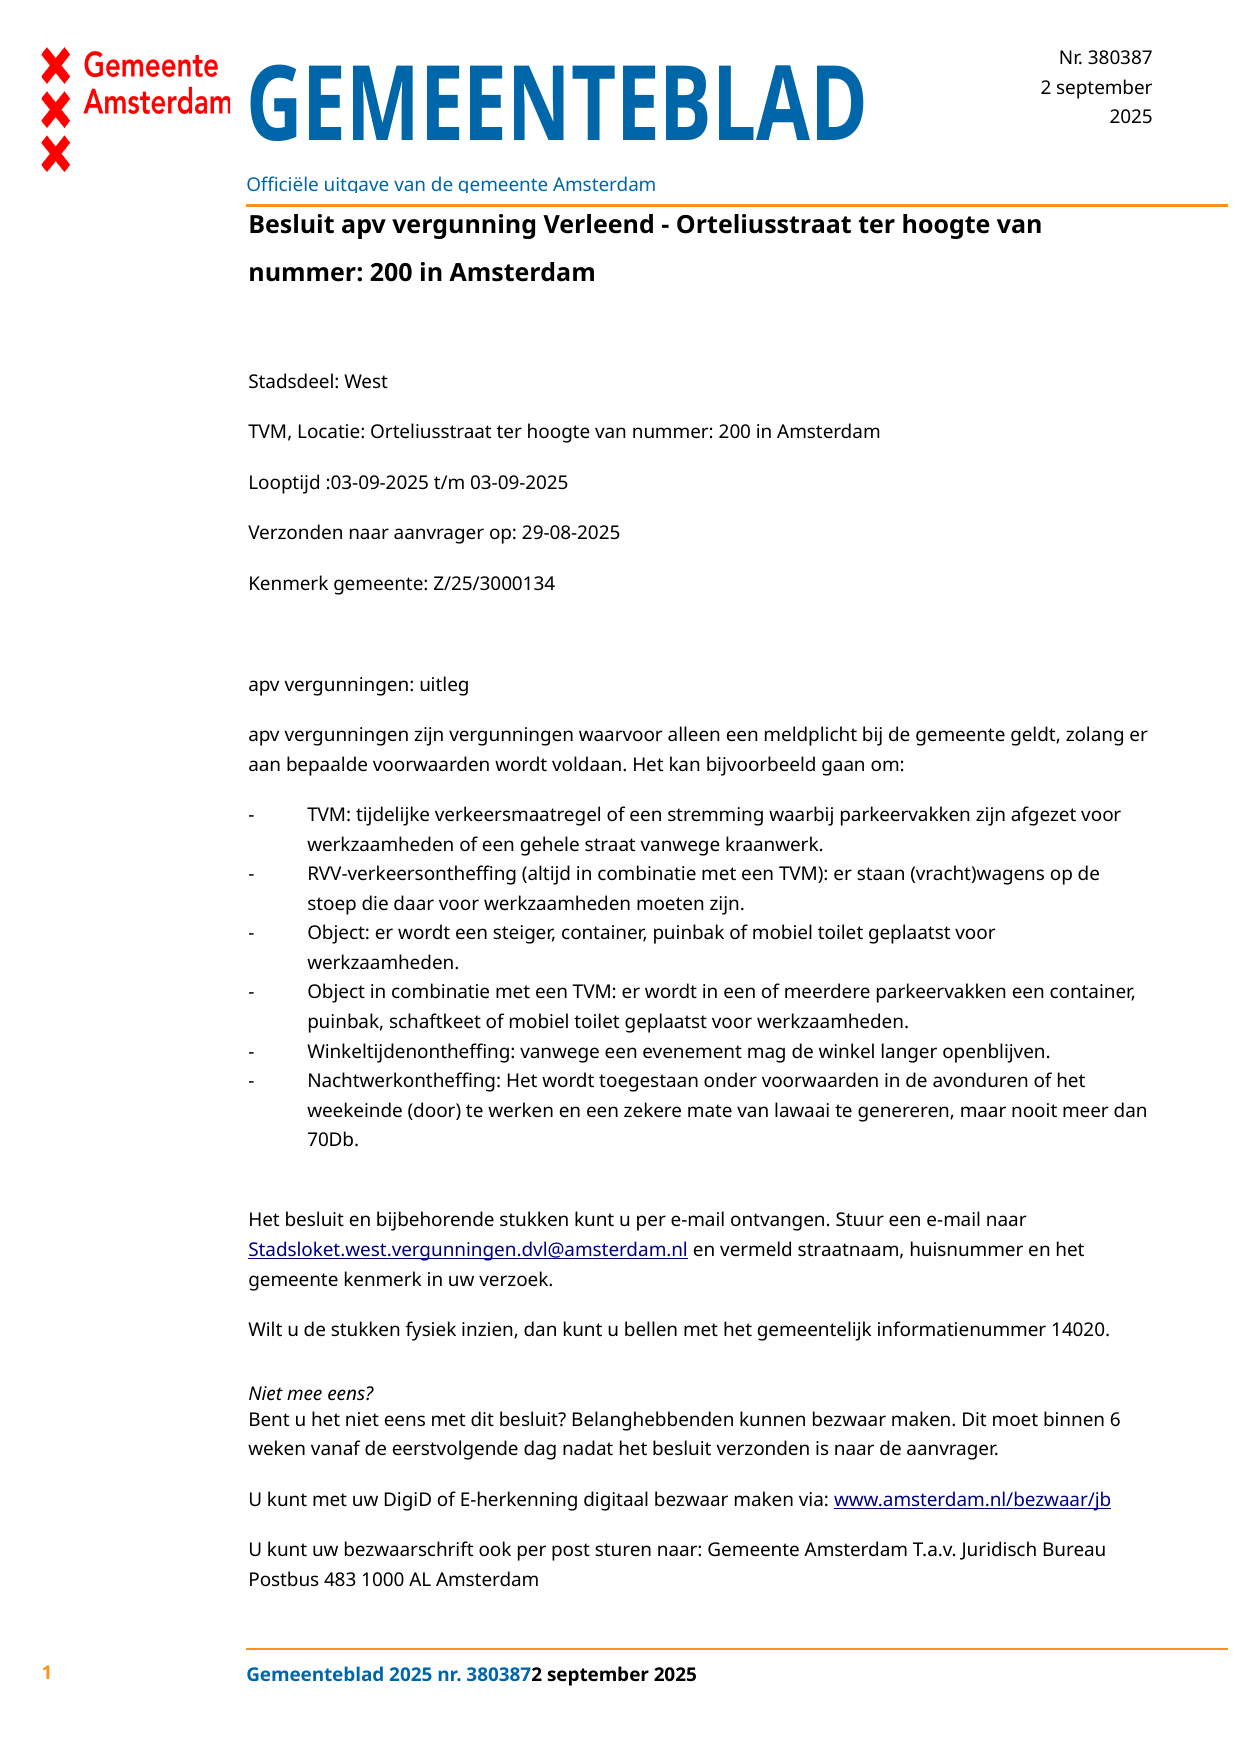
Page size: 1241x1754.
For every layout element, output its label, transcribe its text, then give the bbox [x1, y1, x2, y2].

list Object in combinatie met een TVM: er wordt in een of meerdere parkeervakken een container, puinbak, schaftkeet of mobiel toilet geplaatst voor werkzaamheden. [248, 979, 1152, 1034]
list RVV-verkeersontheffing (altijd in combinatie met een TVM): er staan (vracht)wagens op de stoep die daar voor werkzaamheden moeten zijn. [248, 860, 1152, 916]
text Niet mee eens? [248, 1380, 1152, 1406]
text Wilt u de stukken fysiek inzien, dan kunt u bellen met het gemeentelijk informatienummer 14020. [248, 1316, 1152, 1342]
list TVM: tijdelijke verkeersmaatregel of een stremming waarbij parkeervakken zijn afgezet voor werkzaamheden of een gehele straat vanwege kraanwerk. [248, 801, 1152, 857]
text apv vergunningen: uitleg [248, 671, 1152, 697]
text apv vergunningen zijn vergunningen waarvoor alleen een meldplicht bij de gemeente geldt, zolang er aan bepaalde voorwaarden wordt voldaan. Het kan bijvoorbeeld gaan om: [248, 721, 1152, 777]
picture [41, 47, 231, 172]
text Stadsdeel: West [248, 368, 1152, 394]
text TVM, Locatie: Orteliusstraat ter hoogte van nummer: 200 in Amsterdam [248, 419, 1152, 444]
list Object: er wordt een steiger, container, puinbak of mobiel toilet geplaatst voor werkzaamheden. [248, 919, 1152, 975]
text U kunt uw bezwaarschrift ook per post sturen naar: Gemeente Amsterdam T.a.v. Juridisch Bureau Postbus 483 1000 AL Amsterdam [248, 1536, 1152, 1592]
text Kenmerk gemeente: Z/25/3000134 [248, 570, 1152, 596]
list Nachtwerkontheffing: Het wordt toegestaan onder voorwaarden in de avonduren of het weekeinde (door) te werken en een zekere mate van lawaai te genereren, maar nooit meer dan 70Db. [248, 1067, 1152, 1152]
text Looptijd :03-09-2025 t/m 03-09-2025 [248, 469, 1152, 495]
text Bent u het niet eens met dit besluit? Belanghebbenden kunnen bezwaar maken. Dit moet binnen 6 weken vanaf de eerstvolgende dag nadat het besluit verzonden is naar de aanvrager. [248, 1406, 1152, 1461]
text U kunt met uw DigiD of E-herkenning digitaal bezwaar maken via: www.amsterdam.nl/bezwaar/jb [248, 1486, 1152, 1512]
text Besluit apv vergunning Verleend - Orteliusstraat ter hoogte van nummer: 200 in Amsterdam [248, 207, 1152, 288]
text Verzonden naar aanvrager op: 29-08-2025 [248, 519, 1152, 545]
text Het besluit en bijbehorende stukken kunt u per e-mail ontvangen. Stuur een e-mail naar Stadsloket.west.vergunningen.dvl@amsterdam.nl en vermeld straatnaam, huisnummer en het gemeente kenmerk in uw verzoek. [248, 1207, 1152, 1292]
list Winkeltijdenontheffing: vanwege een evenement mag de winkel langer openblijven. [248, 1038, 1152, 1064]
